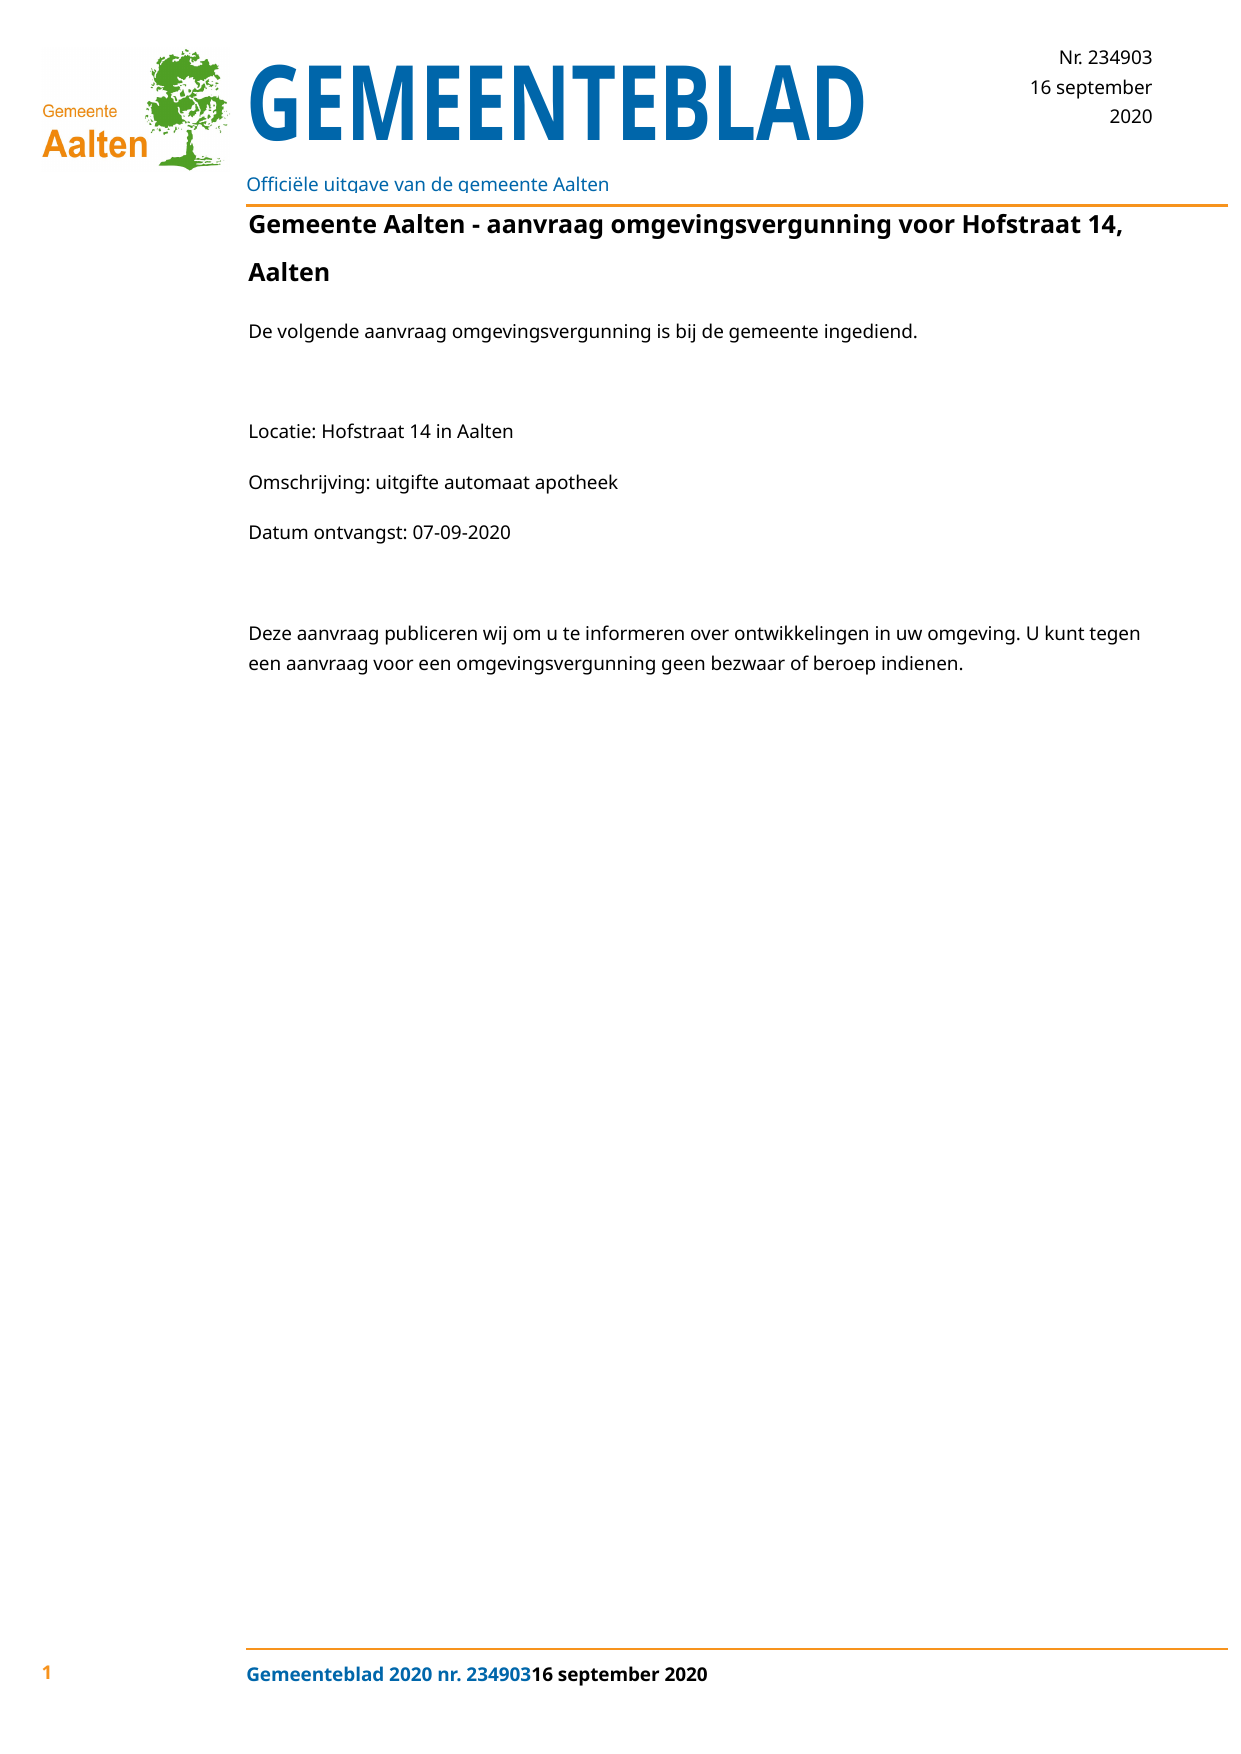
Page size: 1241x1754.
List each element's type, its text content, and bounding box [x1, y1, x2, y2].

picture [41, 47, 231, 172]
text Locatie: Hofstraat 14 in Aalten [248, 419, 1152, 444]
text Gemeente Aalten - aanvraag omgevingsvergunning voor Hofstraat 14, Aalten [248, 207, 1152, 288]
text Omschrijving: uitgifte automaat apotheek [248, 469, 1152, 495]
text De volgende aanvraag omgevingsvergunning is bij de gemeente ingediend. [248, 318, 1152, 344]
text Datum ontvangst: 07-09-2020 [248, 519, 1152, 545]
text Deze aanvraag publiceren wij om u te informeren over ontwikkelingen in uw omgeving. U kunt tegen een aanvraag voor een omgevingsvergunning geen bezwaar of beroep indienen. [248, 620, 1152, 676]
